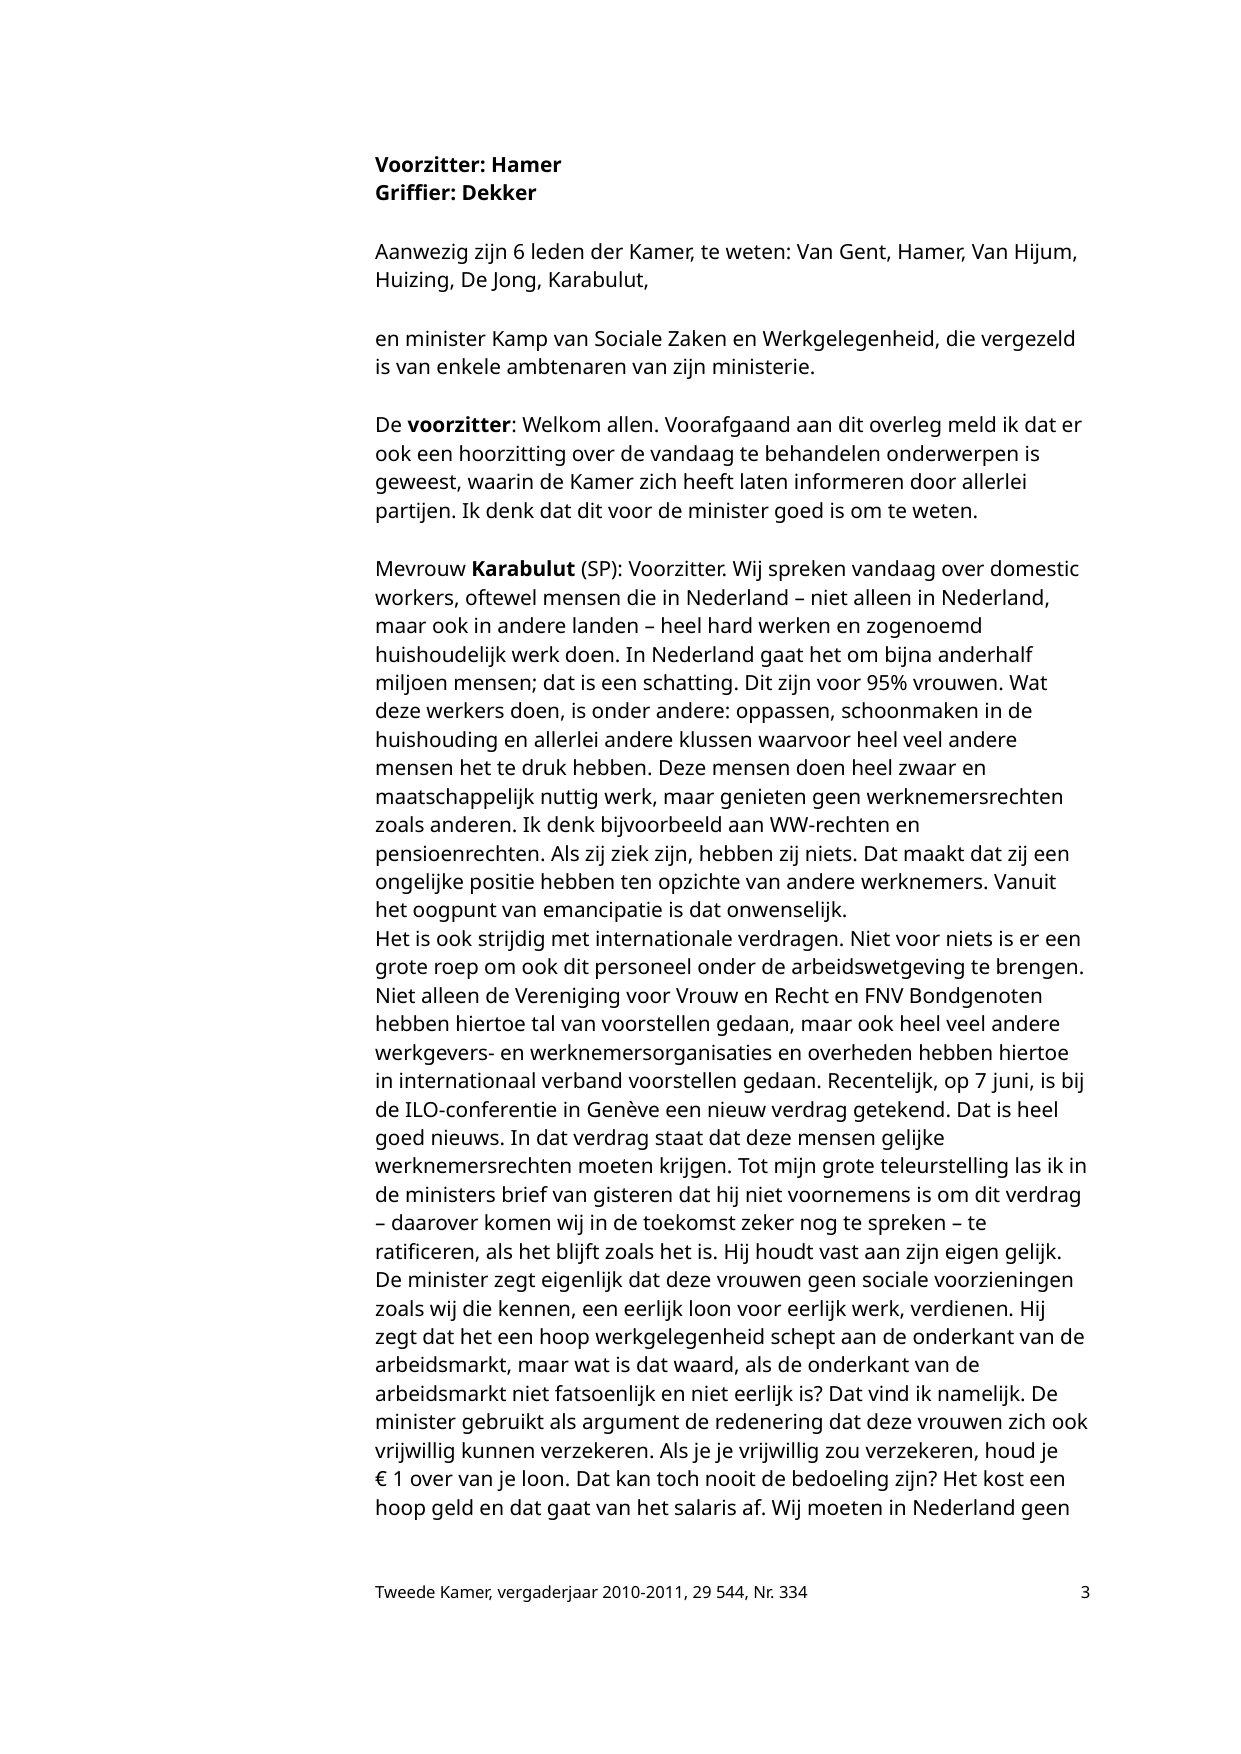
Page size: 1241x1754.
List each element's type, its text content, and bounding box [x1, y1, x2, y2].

text Voorzitter: Hamer [375, 150, 1090, 178]
text Aanwezig zijn 6 leden der Kamer, te weten: Van Gent, Hamer, Van Hijum, Huizing, De Jong, Karabulut, [375, 237, 1090, 294]
text en minister Kamp van Sociale Zaken en Werkgelegenheid, die vergezeld is van enkele ambtenaren van zijn ministerie. [375, 324, 1090, 381]
text Het is ook strijdig met internationale verdragen. Niet voor niets is er een grote roep om ook dit personeel onder de arbeidswetgeving te brengen. Niet alleen de Vereniging voor Vrouw en Recht en FNV Bondgenoten hebben hiertoe tal van voorstellen gedaan, maar ook heel veel andere werkgevers- en werknemersorganisaties en overheden hebben hiertoe in internationaal verband voorstellen gedaan. Recentelijk, op 7 juni, is bij de ILO-conferentie in Genève een nieuw verdrag getekend. Dat is heel goed nieuws. In dat verdrag staat dat deze mensen gelijke werknemersrechten moeten krijgen. Tot mijn grote teleurstelling las ik in de ministers brief van gisteren dat hij niet voornemens is om dit verdrag – daarover komen wij in de toekomst zeker nog te spreken – te ratificeren, als het blijft zoals het is. Hij houdt vast aan zijn eigen gelijk. De minister zegt eigenlijk dat deze vrouwen geen sociale voorzieningen zoals wij die kennen, een eerlijk loon voor eerlijk werk, verdienen. Hij zegt dat het een hoop werkgelegenheid schept aan de onderkant van de arbeidsmarkt, maar wat is dat waard, als de onderkant van de arbeidsmarkt niet fatsoenlijk en niet eerlijk is? Dat vind ik namelijk. De minister gebruikt als argument de redenering dat deze vrouwen zich ook vrijwillig kunnen verzekeren. Als je je vrijwillig zou verzekeren, houd je € 1 over van je loon. Dat kan toch nooit de bedoeling zijn? Het kost een hoop geld en dat gaat van het salaris af. Wij moeten in Nederland geen [375, 924, 1090, 1521]
text Griffier: Dekker [375, 178, 1090, 207]
text De voorzitter: Welkom allen. Voorafgaand aan dit overleg meld ik dat er ook een hoorzitting over de vandaag te behandelen onderwerpen is geweest, waarin de Kamer zich heeft laten informeren door allerlei partijen. Ik denk dat dit voor de minister goed is om te weten. [375, 411, 1090, 524]
text Mevrouw Karabulut (SP): Voorzitter. Wij spreken vandaag over domestic workers, oftewel mensen die in Nederland – niet alleen in Nederland, maar ook in andere landen – heel hard werken en zogenoemd huishoudelijk werk doen. In Nederland gaat het om bijna anderhalf miljoen mensen; dat is een schatting. Dit zijn voor 95% vrouwen. Wat deze werkers doen, is onder andere: oppassen, schoonmaken in de huishouding en allerlei andere klussen waarvoor heel veel andere mensen het te druk hebben. Deze mensen doen heel zwaar en maatschappelijk nuttig werk, maar genieten geen werknemersrechten zoals anderen. Ik denk bijvoorbeeld aan WW-rechten en pensioenrechten. Als zij ziek zijn, hebben zij niets. Dat maakt dat zij een ongelijke positie hebben ten opzichte van andere werknemers. Vanuit het oogpunt van emancipatie is dat onwenselijk. [375, 554, 1090, 924]
